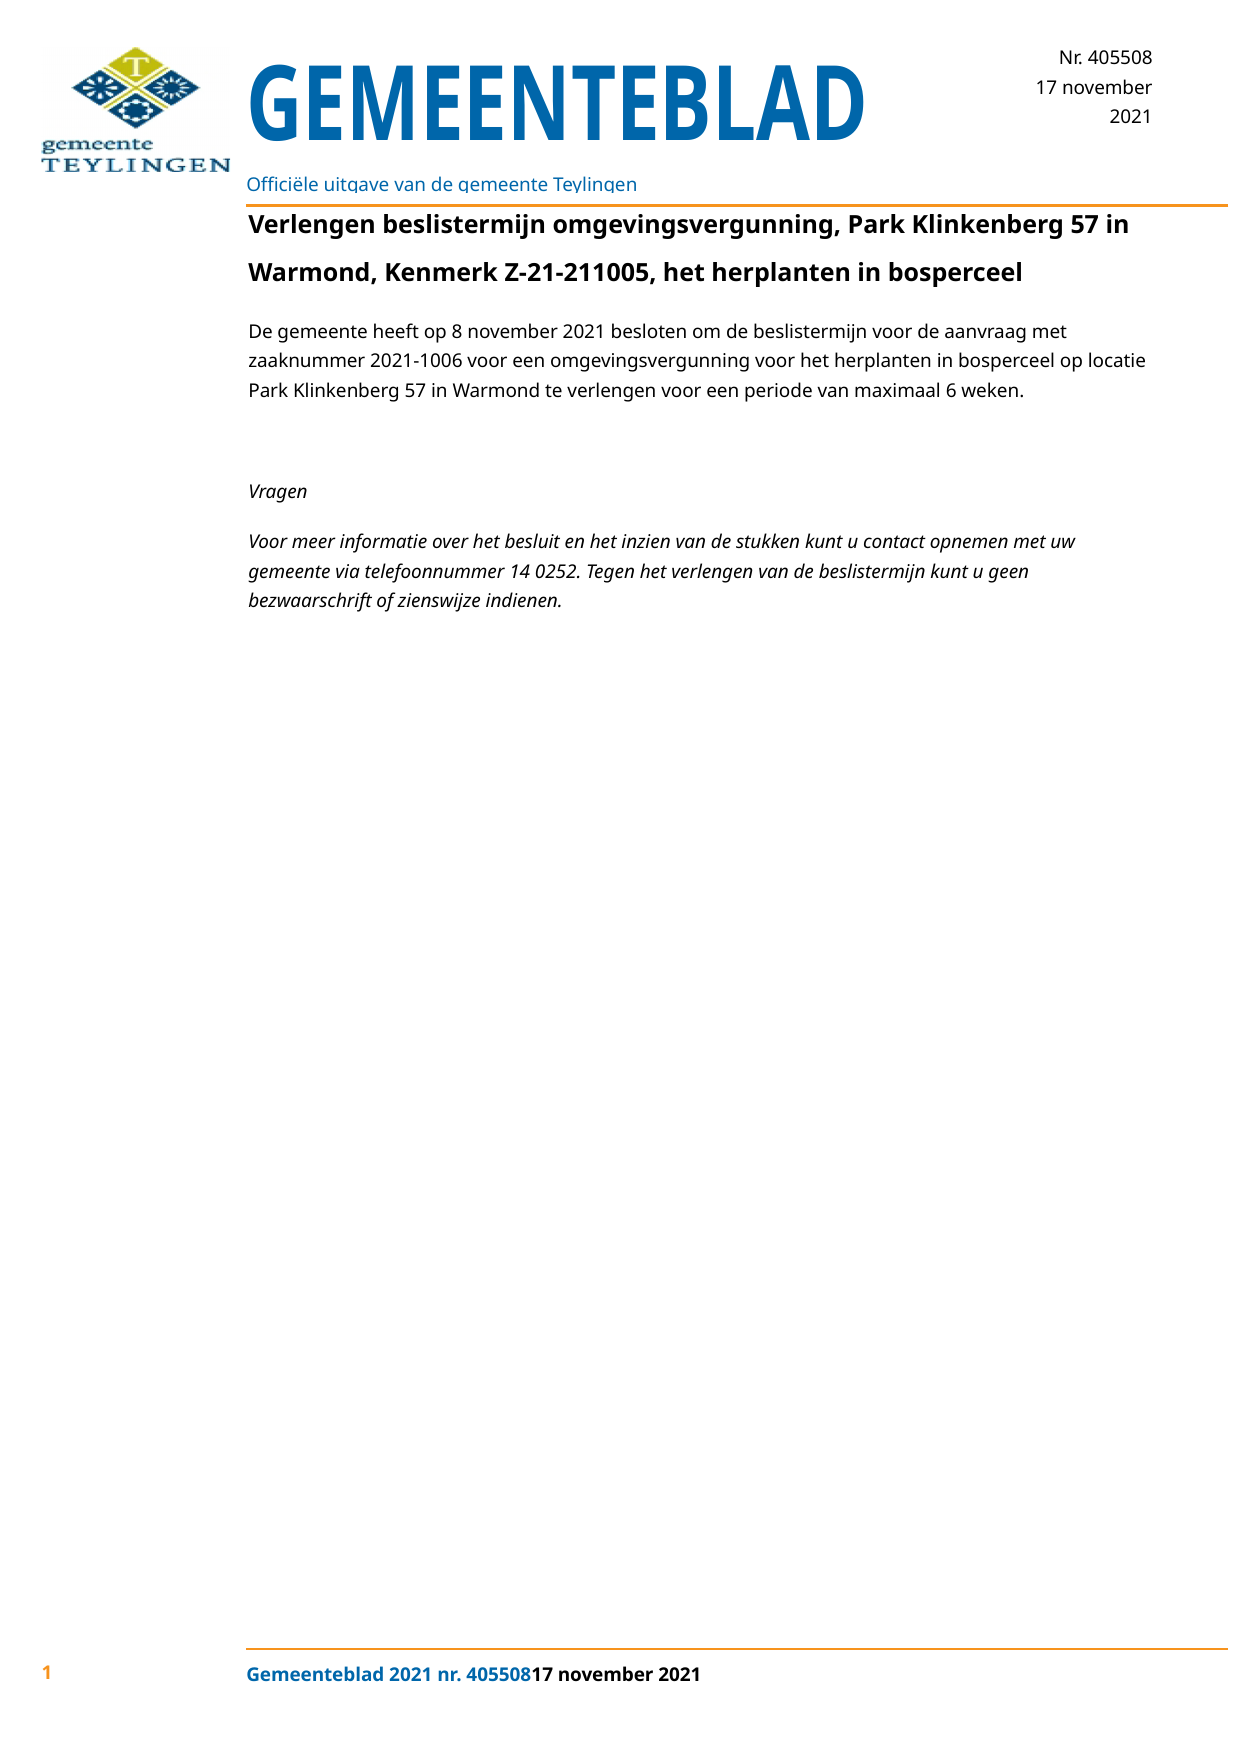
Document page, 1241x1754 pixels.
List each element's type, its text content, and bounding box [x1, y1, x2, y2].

text Verlengen beslistermijn omgevingsvergunning, Park Klinkenberg 57 in Warmond, Kenmerk Z-21-211005, het herplanten in bosperceel [248, 207, 1152, 288]
text De gemeente heeft op 8 november 2021 besloten om de beslistermijn voor de aanvraag met zaaknummer 2021-1006 voor een omgevingsvergunning voor het herplanten in bosperceel op locatie Park Klinkenberg 57 in Warmond te verlengen voor een periode van maximaal 6 weken. [248, 318, 1152, 403]
picture [41, 47, 231, 172]
text Voor meer informatie over het besluit en het inzien van de stukken kunt u contact opnemen met uw gemeente via telefoonnummer 14 0252. Tegen het verlengen van de beslistermijn kunt u geen bezwaarschrift of zienswijze indienen. [248, 528, 1152, 613]
text Vragen [248, 478, 1152, 504]
